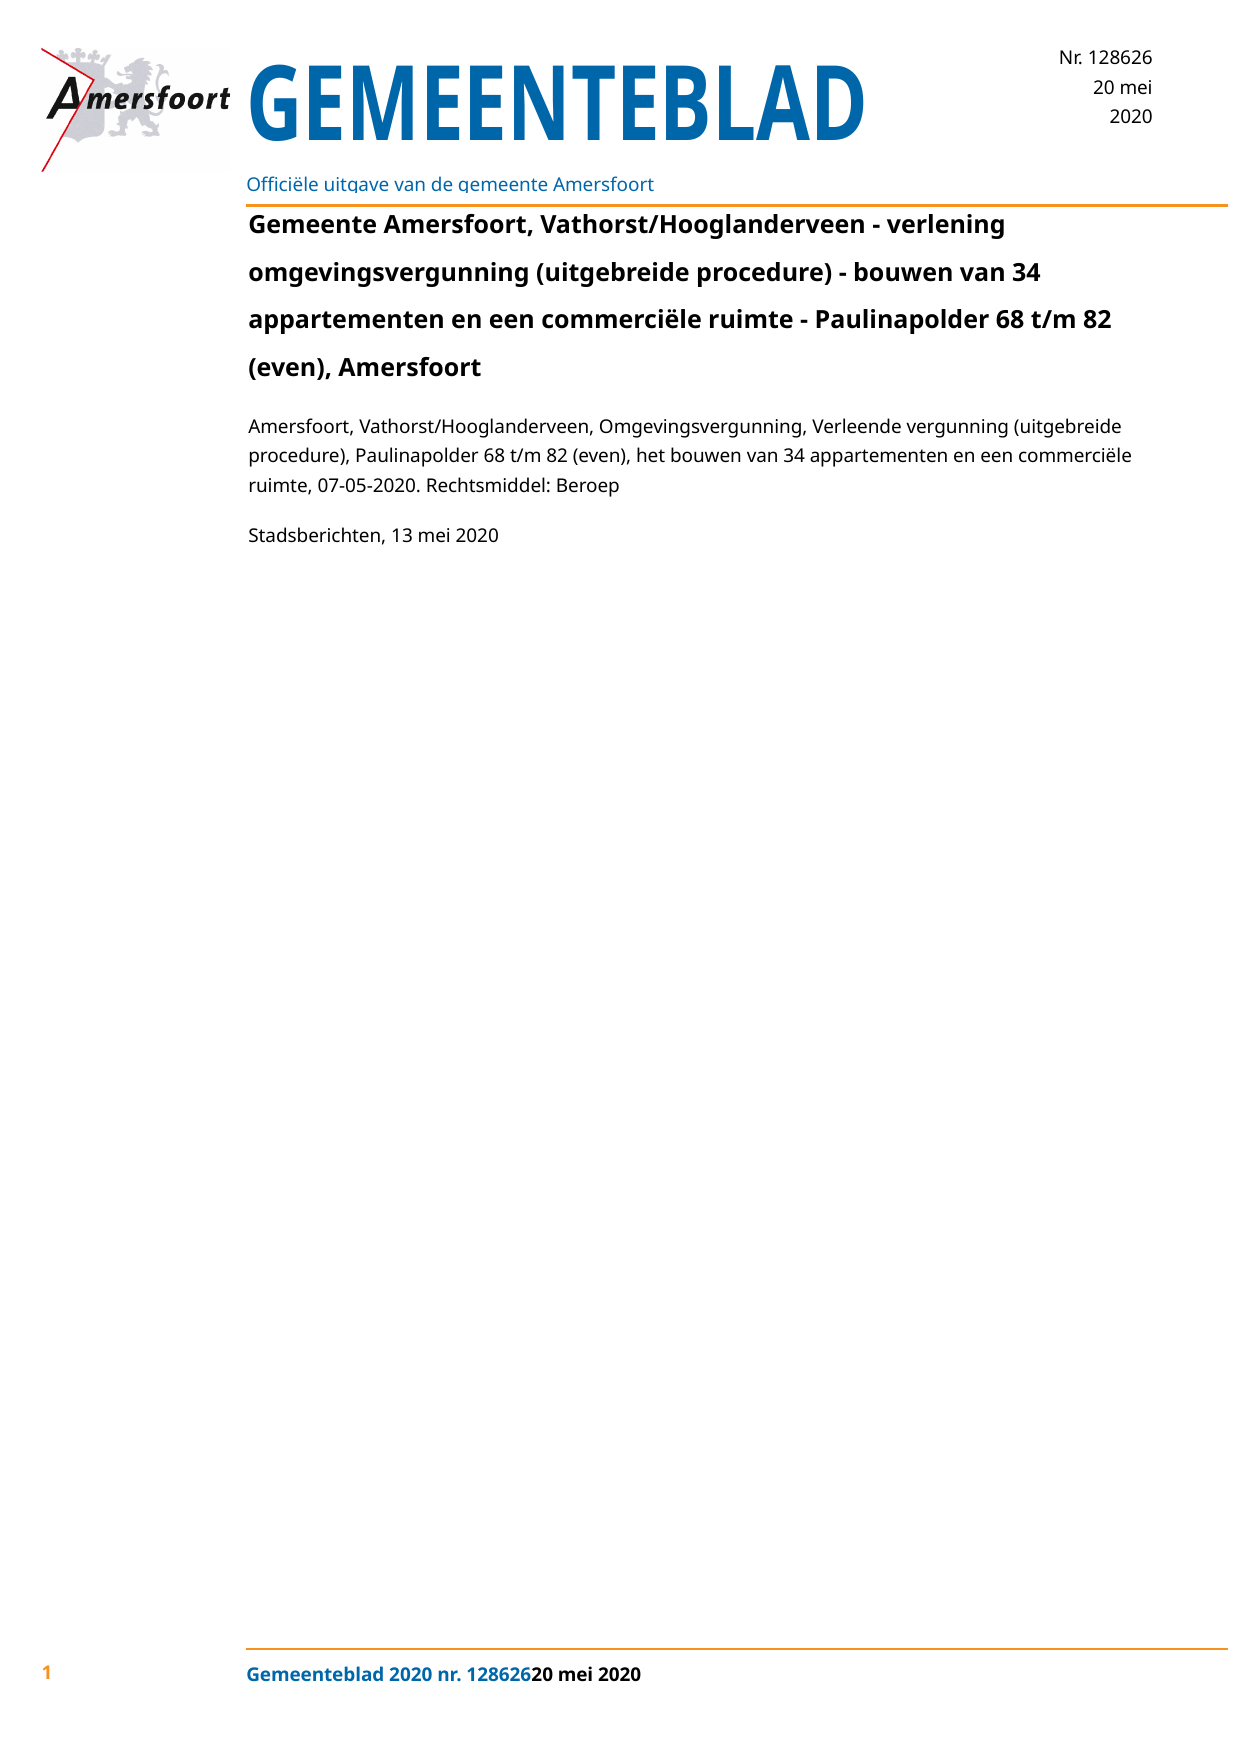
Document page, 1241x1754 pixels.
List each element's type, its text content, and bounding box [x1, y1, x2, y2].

text Amersfoort, Vathorst/Hooglanderveen, Omgevingsvergunning, Verleende vergunning (uitgebreide procedure), Paulinapolder 68 t/m 82 (even), het bouwen van 34 appartementen en een commerciële ruimte, 07-05-2020. Rechtsmiddel: Beroep [248, 413, 1152, 498]
text Gemeente Amersfoort, Vathorst/Hooglanderveen - verlening omgevingsvergunning (uitgebreide procedure) - bouwen van 34 appartementen en een commerciële ruimte - Paulinapolder 68 t/m 82 (even), Amersfoort [248, 207, 1152, 384]
text Stadsberichten, 13 mei 2020 [248, 523, 1152, 548]
picture [41, 47, 231, 172]
